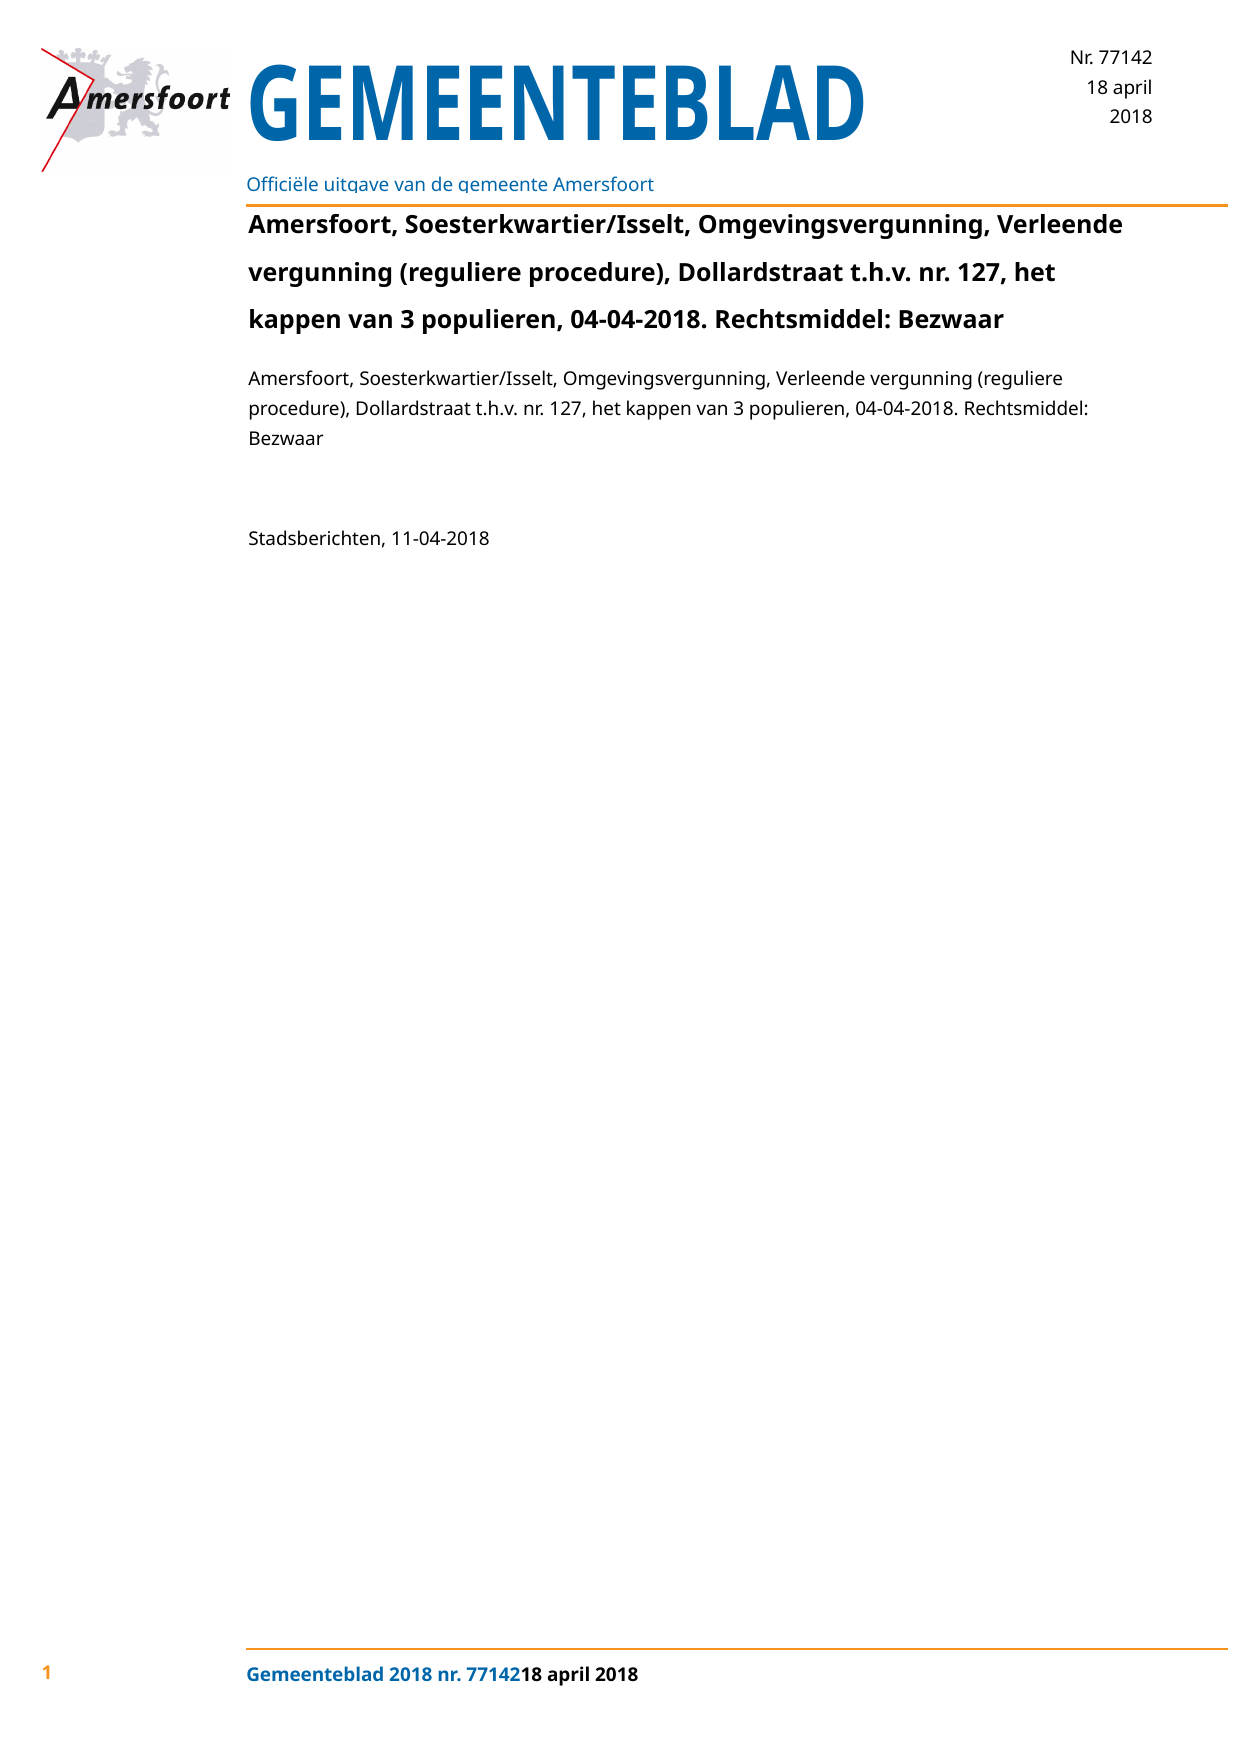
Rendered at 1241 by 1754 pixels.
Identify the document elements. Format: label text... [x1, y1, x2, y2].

text Stadsberichten, 11-04-2018 [248, 526, 1152, 551]
text Amersfoort, Soesterkwartier/Isselt, Omgevingsvergunning, Verleende vergunning (reguliere procedure), Dollardstraat t.h.v. nr. 127, het kappen van 3 populieren, 04-04-2018. Rechtsmiddel: Bezwaar [248, 366, 1152, 450]
text Amersfoort, Soesterkwartier/Isselt, Omgevingsvergunning, Verleende vergunning (reguliere procedure), Dollardstraat t.h.v. nr. 127, het kappen van 3 populieren, 04-04-2018. Rechtsmiddel: Bezwaar [248, 207, 1152, 336]
picture [41, 47, 231, 172]
